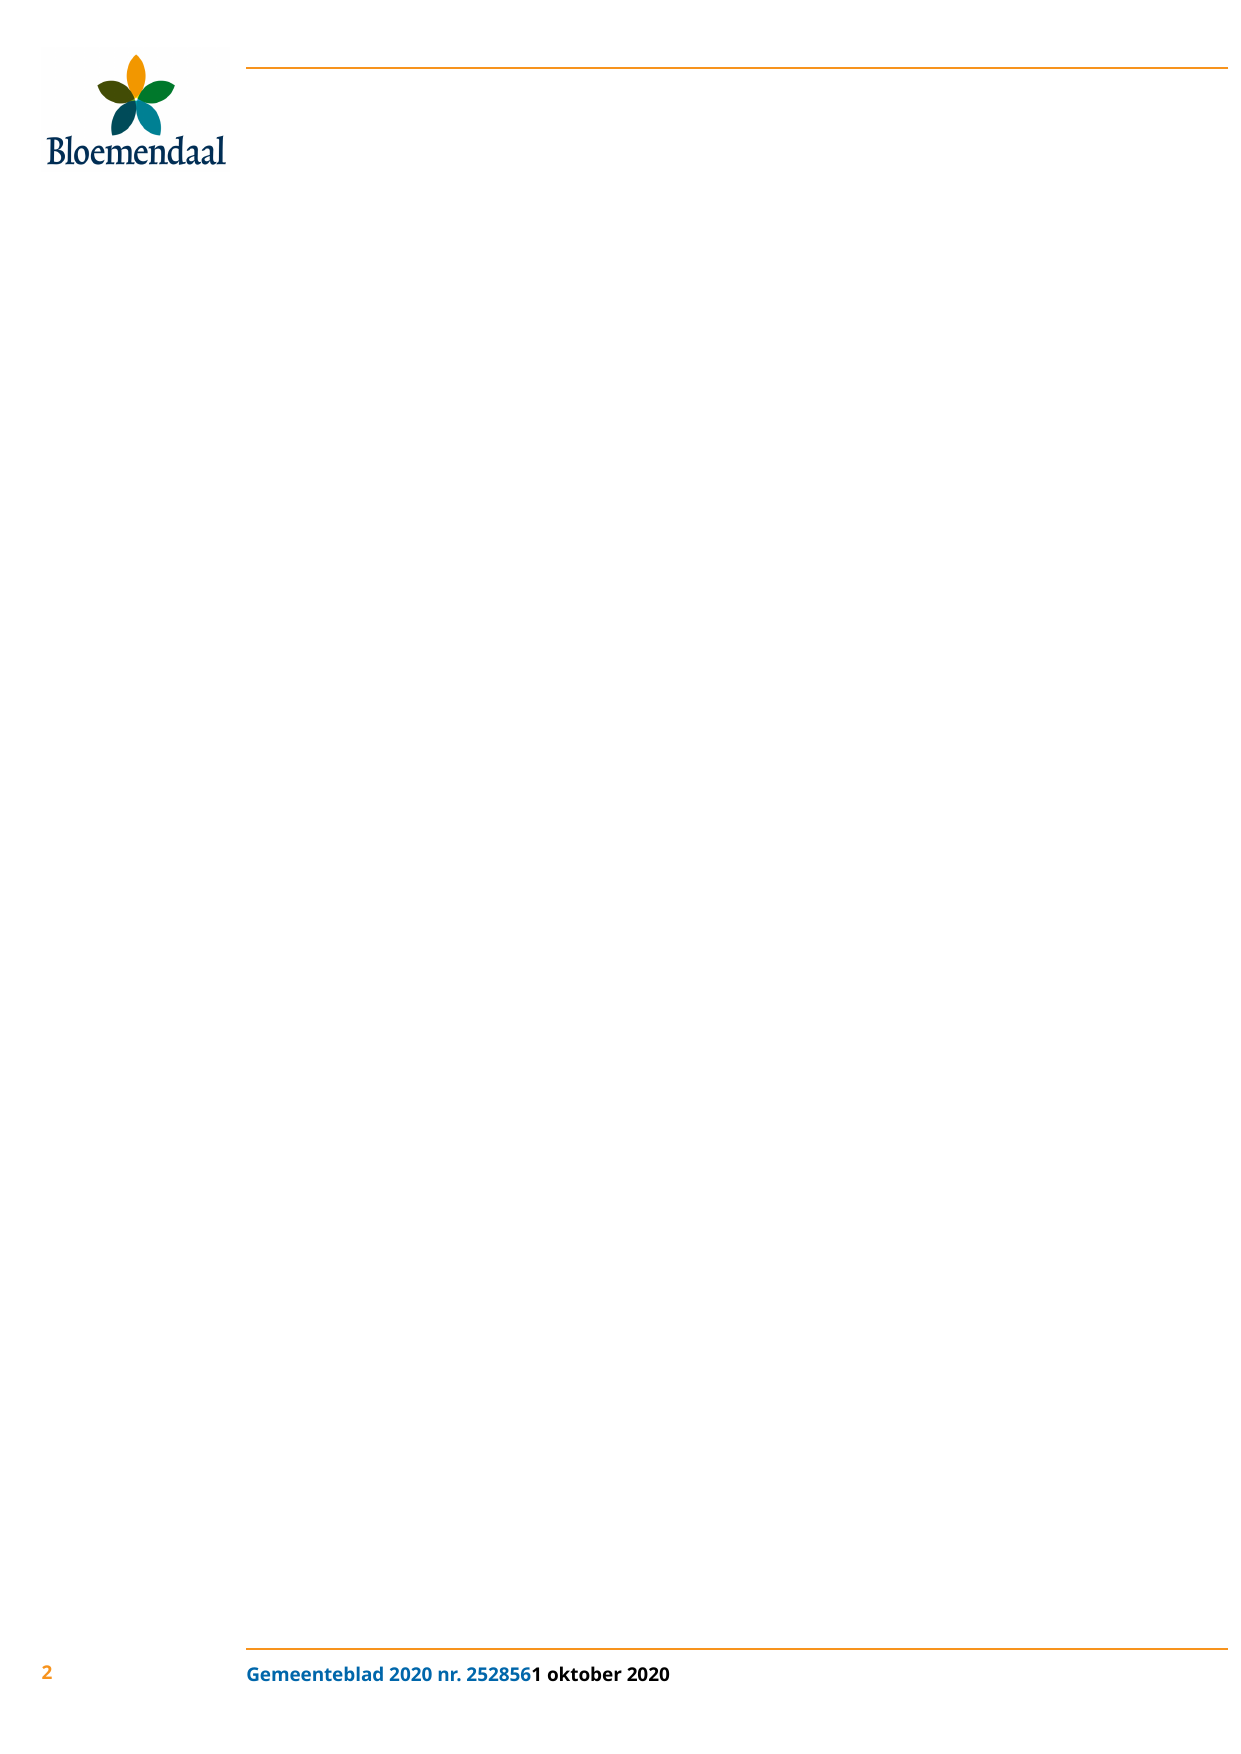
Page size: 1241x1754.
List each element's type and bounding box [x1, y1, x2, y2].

picture [41, 47, 231, 172]
